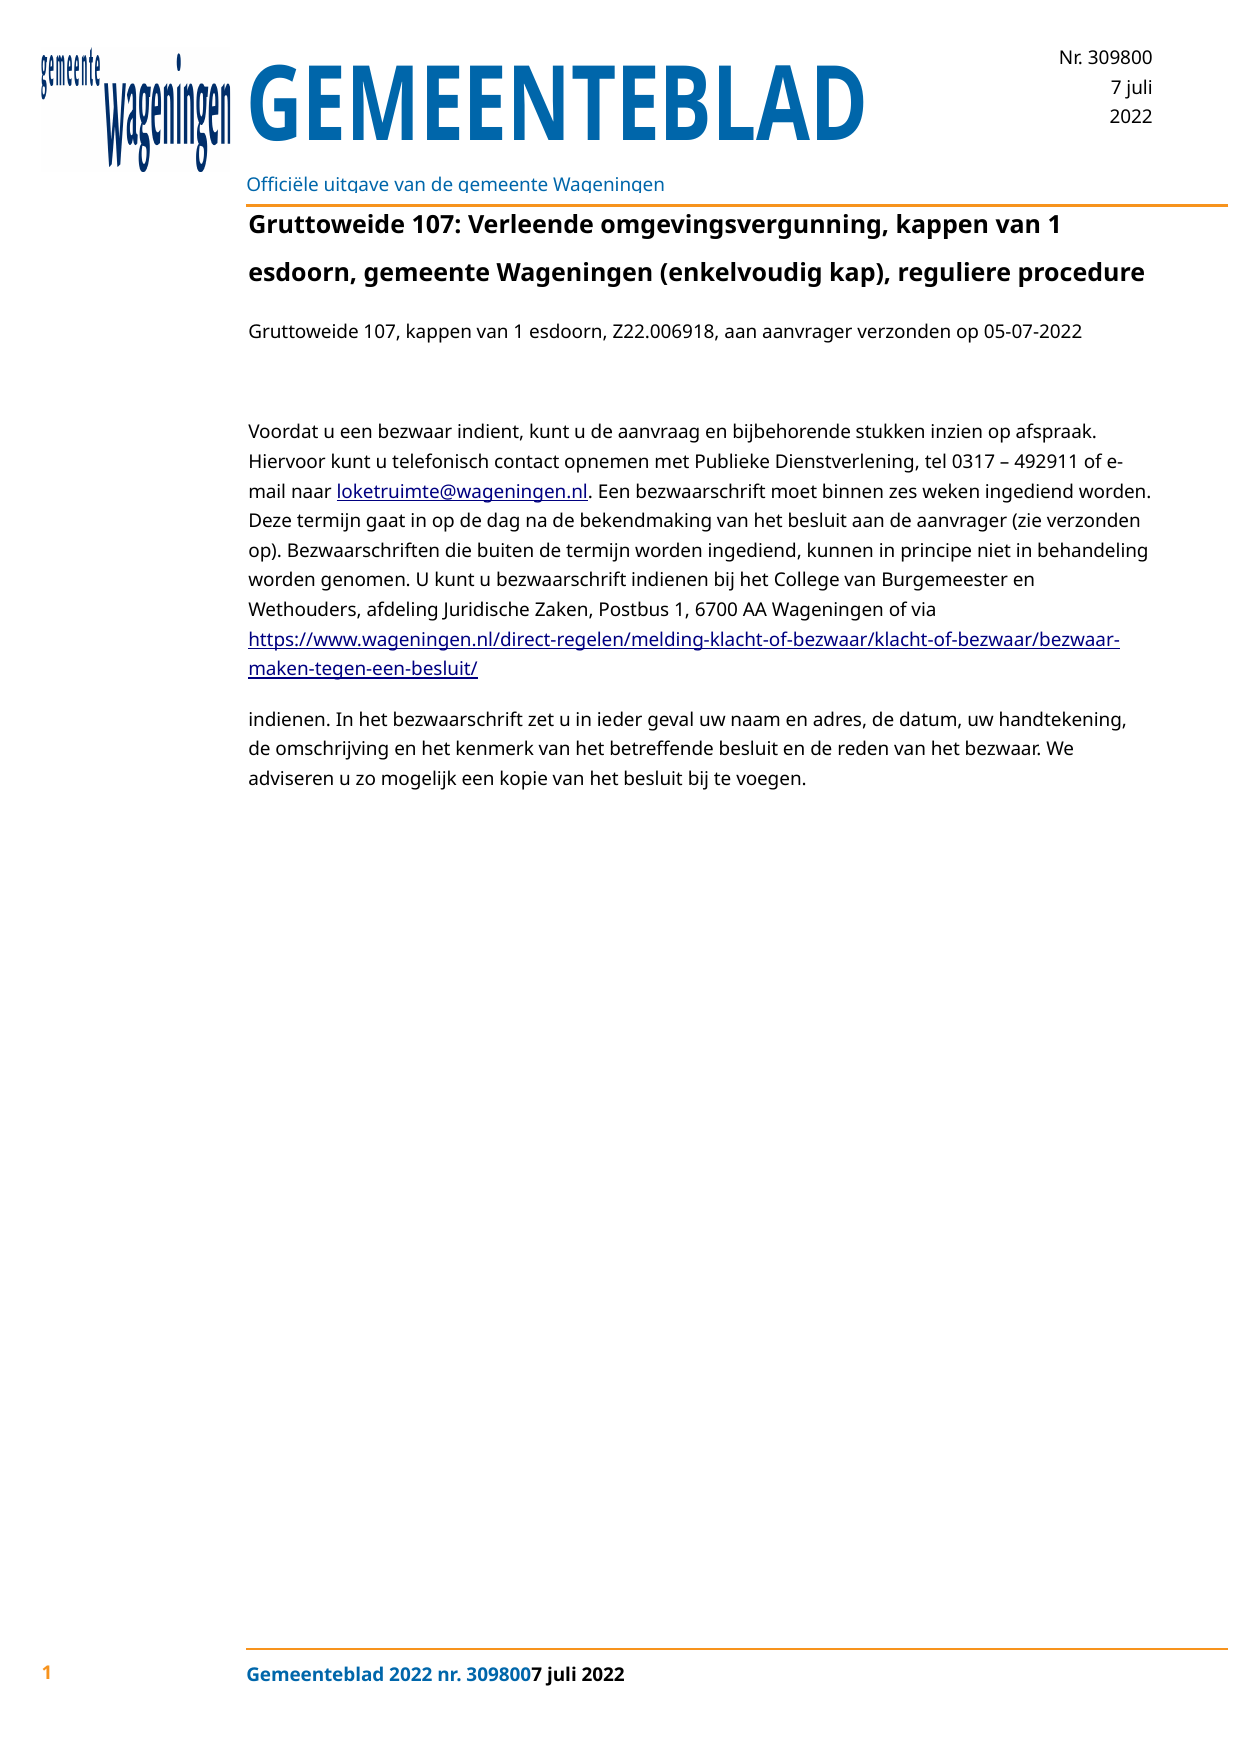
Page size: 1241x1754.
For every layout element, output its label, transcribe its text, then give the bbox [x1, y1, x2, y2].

text Gruttoweide 107, kappen van 1 esdoorn, Z22.006918, aan aanvrager verzonden op 05-07-2022 [248, 318, 1152, 344]
text indienen. In het bezwaarschrift zet u in ieder geval uw naam en adres, de datum, uw handtekening, de omschrijving en het kenmerk van het betreffende besluit en de reden van het bezwaar. We adviseren u zo mogelijk een kopie van het besluit bij te voegen. [248, 706, 1152, 791]
text Voordat u een bezwaar indient, kunt u de aanvraag en bijbehorende stukken inzien op afspraak. Hiervoor kunt u telefonisch contact opnemen met Publieke Dienstverlening, tel 0317 – 492911 of e-mail naar loketruimte@wageningen.nl. Een bezwaarschrift moet binnen zes weken ingediend worden. Deze termijn gaat in op de dag na de bekendmaking van het besluit aan de aanvrager (zie verzonden op). Bezwaarschriften die buiten de termijn worden ingediend, kunnen in principe niet in behandeling worden genomen. U kunt u bezwaarschrift indienen bij het College van Burgemeester en Wethouders, afdeling Juridische Zaken, Postbus 1, 6700 AA Wageningen of via https://www.wageningen.nl/direct-regelen/melding-klacht-of-bezwaar/klacht-of-bezwaar/bezwaar-maken-tegen-een-besluit/ [248, 419, 1152, 681]
text Gruttoweide 107: Verleende omgevingsvergunning, kappen van 1 esdoorn, gemeente Wageningen (enkelvoudig kap), reguliere procedure [248, 207, 1152, 288]
picture [41, 47, 231, 172]
